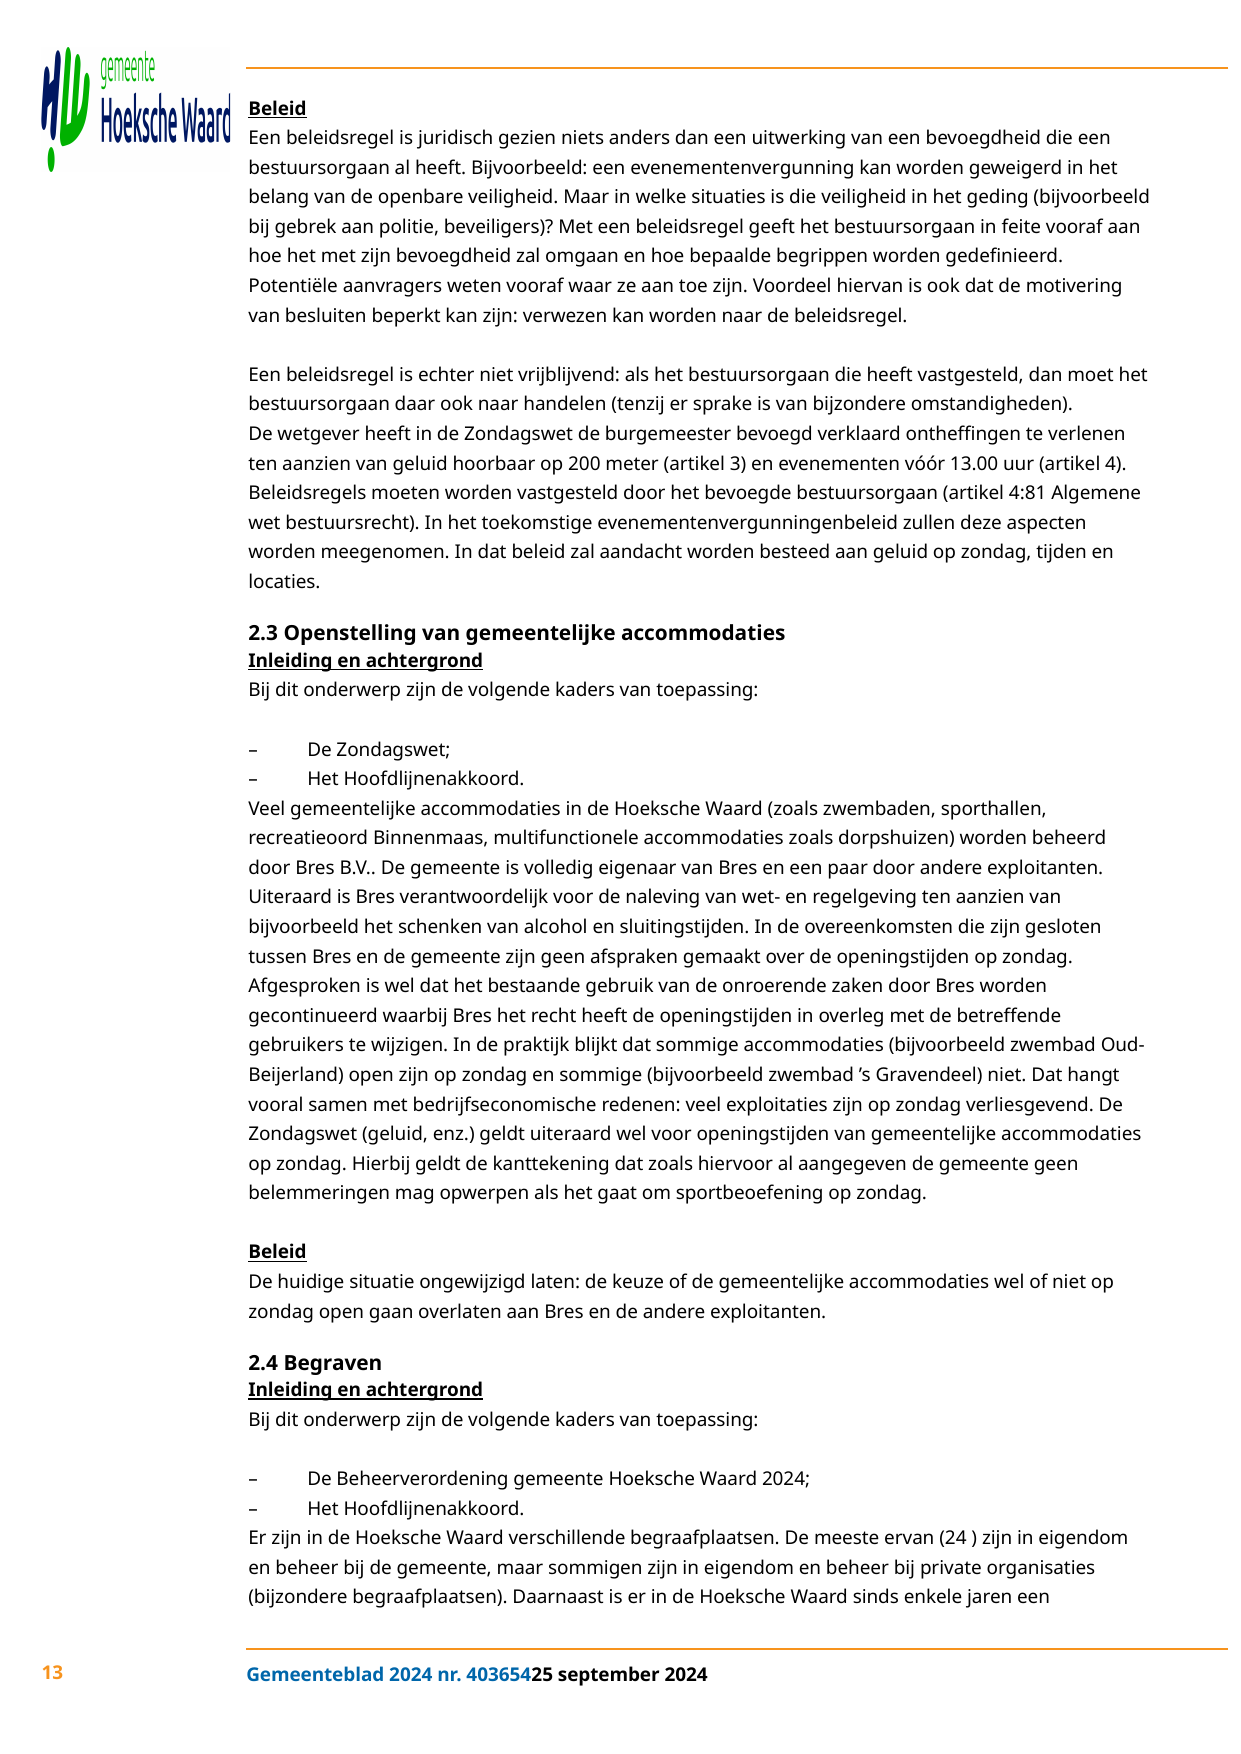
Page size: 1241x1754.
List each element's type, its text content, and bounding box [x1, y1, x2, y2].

text Inleiding en achtergrond [248, 1377, 1152, 1402]
list Het Hoofdlijnenakkoord. [248, 1495, 1152, 1521]
text Beleid [248, 1239, 1152, 1264]
list De Beheerverordening gemeente Hoeksche Waard 2024; [248, 1465, 1152, 1491]
text Veel gemeentelijke accommodaties in de Hoeksche Waard (zoals zwembaden, sporthallen, recreatieoord Binnenmaas, multifunctionele accommodaties zoals dorpshuizen) worden beheerd door Bres B.V.. De gemeente is volledig eigenaar van Bres en een paar door andere exploitanten. Uiteraard is Bres verantwoordelijk voor de naleving van wet- en regelgeving ten aanzien van bijvoorbeeld het schenken van alcohol en sluitingstijden. In de overeenkomsten die zijn gesloten tussen Bres en de gemeente zijn geen afspraken gemaakt over de openingstijden op zondag. Afgesproken is wel dat het bestaande gebruik van de onroerende zaken door Bres worden gecontinueerd waarbij Bres het recht heeft de openingstijden in overleg met de betreffende gebruikers te wijzigen. In de praktijk blijkt dat sommige accommodaties (bijvoorbeeld zwembad Oud-Beijerland) open zijn op zondag en sommige (bijvoorbeeld zwembad ’s Gravendeel) niet. Dat hangt vooral samen met bedrijfseconomische redenen: veel exploitaties zijn op zondag verliesgevend. De Zondagswet (geluid, enz.) geldt uiteraard wel voor openingstijden van gemeentelijke accommodaties op zondag. Hierbij geldt de kanttekening dat zoals hiervoor al aangegeven de gemeente geen belemmeringen mag opwerpen als het gaat om sportbeoefening op zondag. [248, 795, 1152, 1205]
text De huidige situatie ongewijzigd laten: de keuze of de gemeentelijke accommodaties wel of niet op zondag open gaan overlaten aan Bres en de andere exploitanten. [248, 1268, 1152, 1323]
text Bij dit onderwerp zijn de volgende kaders van toepassing: [248, 677, 1152, 702]
text Er zijn in de Hoeksche Waard verschillende begraafplaatsen. De meeste ervan (24 ) zijn in eigendom en beheer bij de gemeente, maar sommigen zijn in eigendom en beheer bij private organisaties (bijzondere begraafplaatsen). Daarnaast is er in de Hoeksche Waard sinds enkele jaren een [248, 1524, 1152, 1609]
text Beleid [248, 95, 1152, 121]
text Een beleidsregel is echter niet vrijblijvend: als het bestuursorgaan die heeft vastgesteld, dan moet het bestuursorgaan daar ook naar handelen (tenzij er sprake is van bijzondere omstandigheden). [248, 361, 1152, 416]
list De Zondagswet; [248, 736, 1152, 761]
text Bij dit onderwerp zijn de volgende kaders van toepassing: [248, 1406, 1152, 1432]
list Het Hoofdlijnenakkoord. [248, 765, 1152, 791]
text 2.3 Openstelling van gemeentelijke accommodaties [248, 618, 1152, 647]
picture [41, 47, 231, 172]
text 2.4 Begraven [248, 1348, 1152, 1377]
text Inleiding en achtergrond [248, 647, 1152, 673]
text De wetgever heeft in de Zondagswet de burgemeester bevoegd verklaard ontheffingen te verlenen ten aanzien van geluid hoorbaar op 200 meter (artikel 3) en evenementen vóór 13.00 uur (artikel 4). Beleidsregels moeten worden vastgesteld door het bevoegde bestuursorgaan (artikel 4:81 Algemene wet bestuursrecht). In het toekomstige evenementenvergunningenbeleid zullen deze aspecten worden meegenomen. In dat beleid zal aandacht worden besteed aan geluid op zondag, tijden en locaties. [248, 420, 1152, 594]
text Een beleidsregel is juridisch gezien niets anders dan een uitwerking van een bevoegdheid die een bestuursorgaan al heeft. Bijvoorbeeld: een evenementenvergunning kan worden geweigerd in het belang van de openbare veiligheid. Maar in welke situaties is die veiligheid in het geding (bijvoorbeeld bij gebrek aan politie, beveiligers)? Met een beleidsregel geeft het bestuursorgaan in feite vooraf aan hoe het met zijn bevoegdheid zal omgaan en hoe bepaalde begrippen worden gedefinieerd. Potentiële aanvragers weten vooraf waar ze aan toe zijn. Voordeel hiervan is ook dat de motivering van besluiten beperkt kan zijn: verwezen kan worden naar de beleidsregel. [248, 124, 1152, 328]
